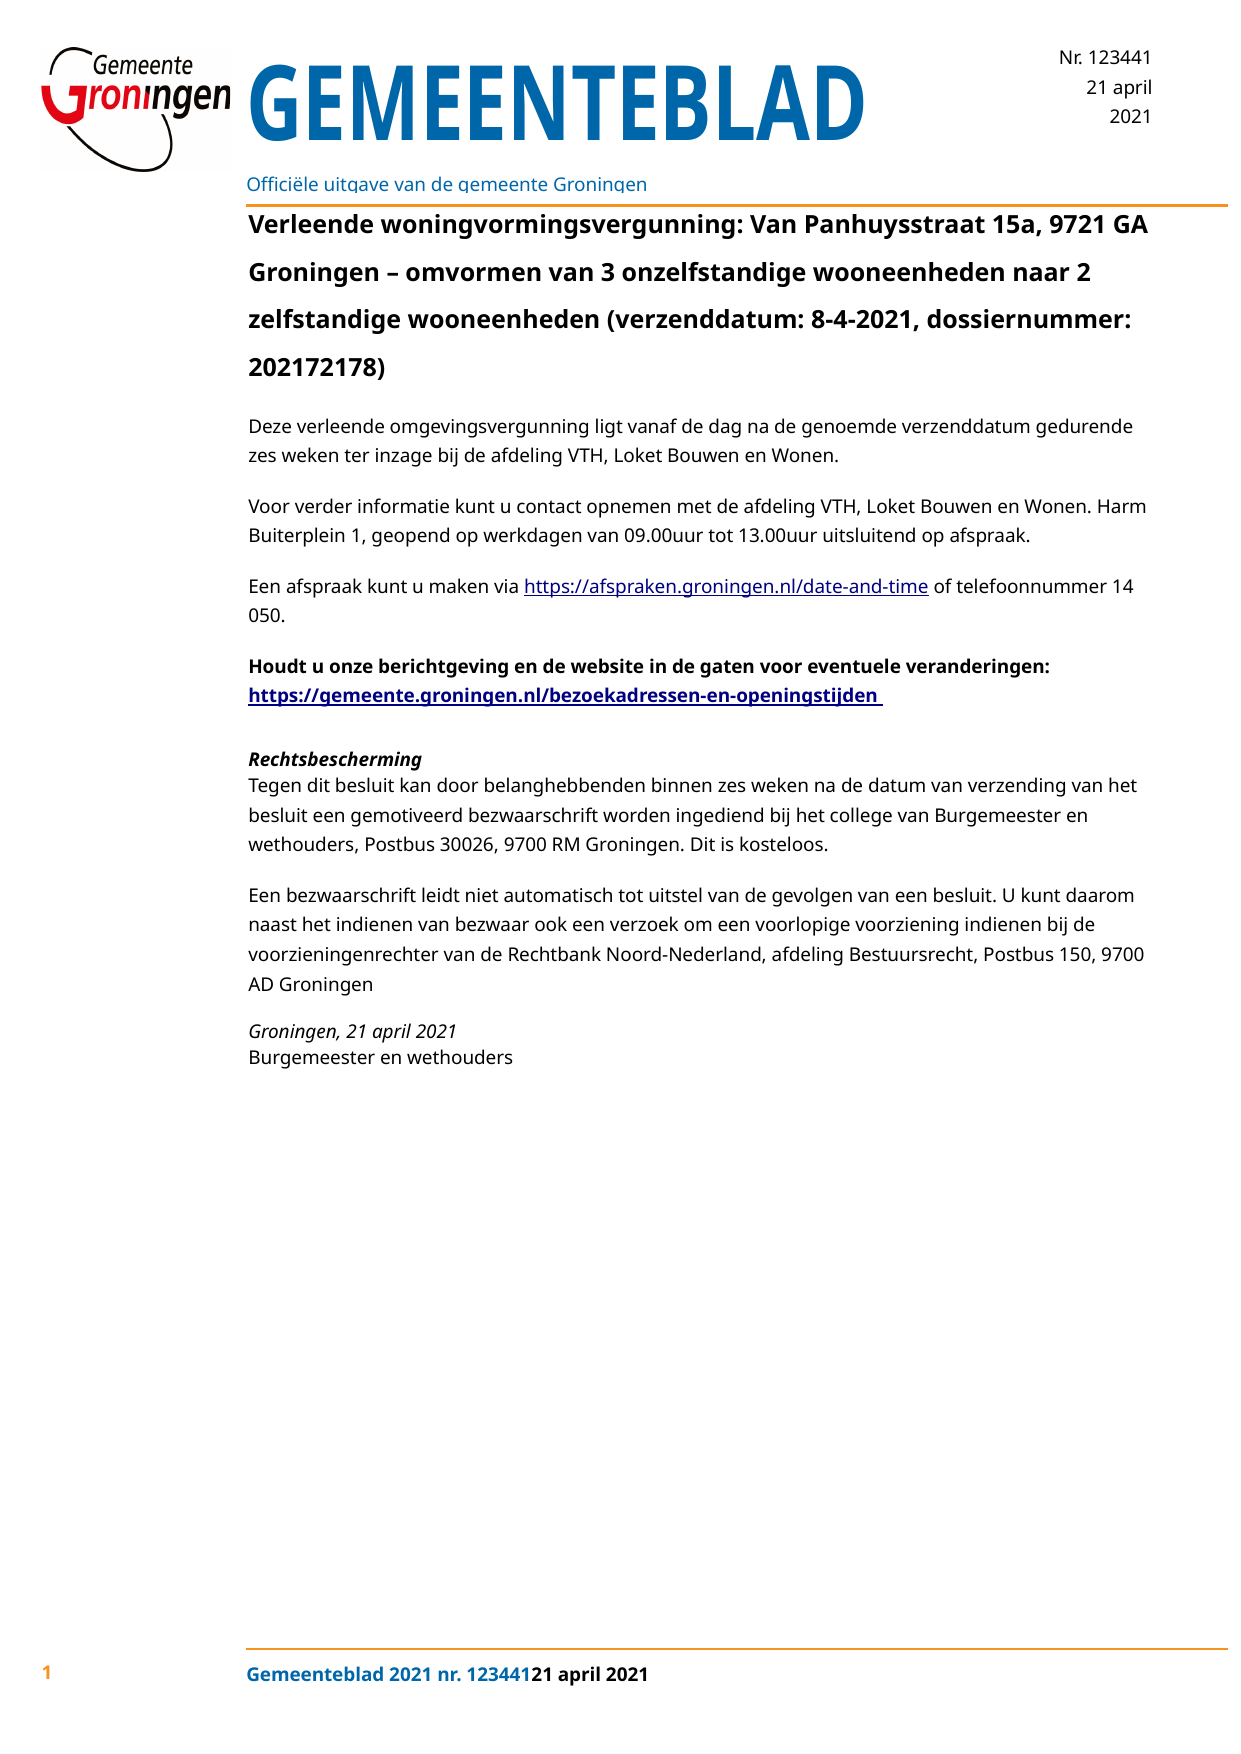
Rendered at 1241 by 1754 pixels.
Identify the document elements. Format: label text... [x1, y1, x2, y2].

text Houdt u onze berichtgeving en de website in de gaten voor eventuele veranderingen: https://gemeente.groningen.nl/bezoekadressen-en-openingstijden [248, 653, 1152, 708]
text Burgemeester en wethouders [248, 1044, 1152, 1070]
text Voor verder informatie kunt u contact opnemen met de afdeling VTH, Loket Bouwen en Wonen. Harm Buiterplein 1, geopend op werkdagen van 09.00uur tot 13.00uur uitsluitend op afspraak. [248, 493, 1152, 548]
text Een afspraak kunt u maken via https://afspraken.groningen.nl/date-and-time of telefoonnummer 14 050. [248, 573, 1152, 628]
text Verleende woningvormingsvergunning: Van Panhuysstraat 15a, 9721 GA Groningen – omvormen van 3 onzelfstandige wooneenheden naar 2 zelfstandige wooneenheden (verzenddatum: 8-4-2021, dossiernummer: 202172178) [248, 207, 1152, 384]
text Groningen, 21 april 2021 [248, 1018, 1152, 1044]
text Een bezwaarschrift leidt niet automatisch tot uitstel van de gevolgen van een besluit. U kunt daarom naast het indienen van bezwaar ook een verzoek om een voorlopige voorziening indienen bij de voorzieningenrechter van de Rechtbank Noord-Nederland, afdeling Bestuursrecht, Postbus 150, 9700 AD Groningen [248, 882, 1152, 996]
picture [41, 47, 231, 172]
text Tegen dit besluit kan door belanghebbenden binnen zes weken na de datum van verzending van het besluit een gemotiveerd bezwaarschrift worden ingediend bij het college van Burgemeester en wethouders, Postbus 30026, 9700 RM Groningen. Dit is kosteloos. [248, 772, 1152, 857]
text Deze verleende omgevingsvergunning ligt vanaf de dag na de genoemde verzenddatum gedurende zes weken ter inzage bij de afdeling VTH, Loket Bouwen en Wonen. [248, 413, 1152, 468]
text Rechtsbescherming [248, 747, 1152, 772]
